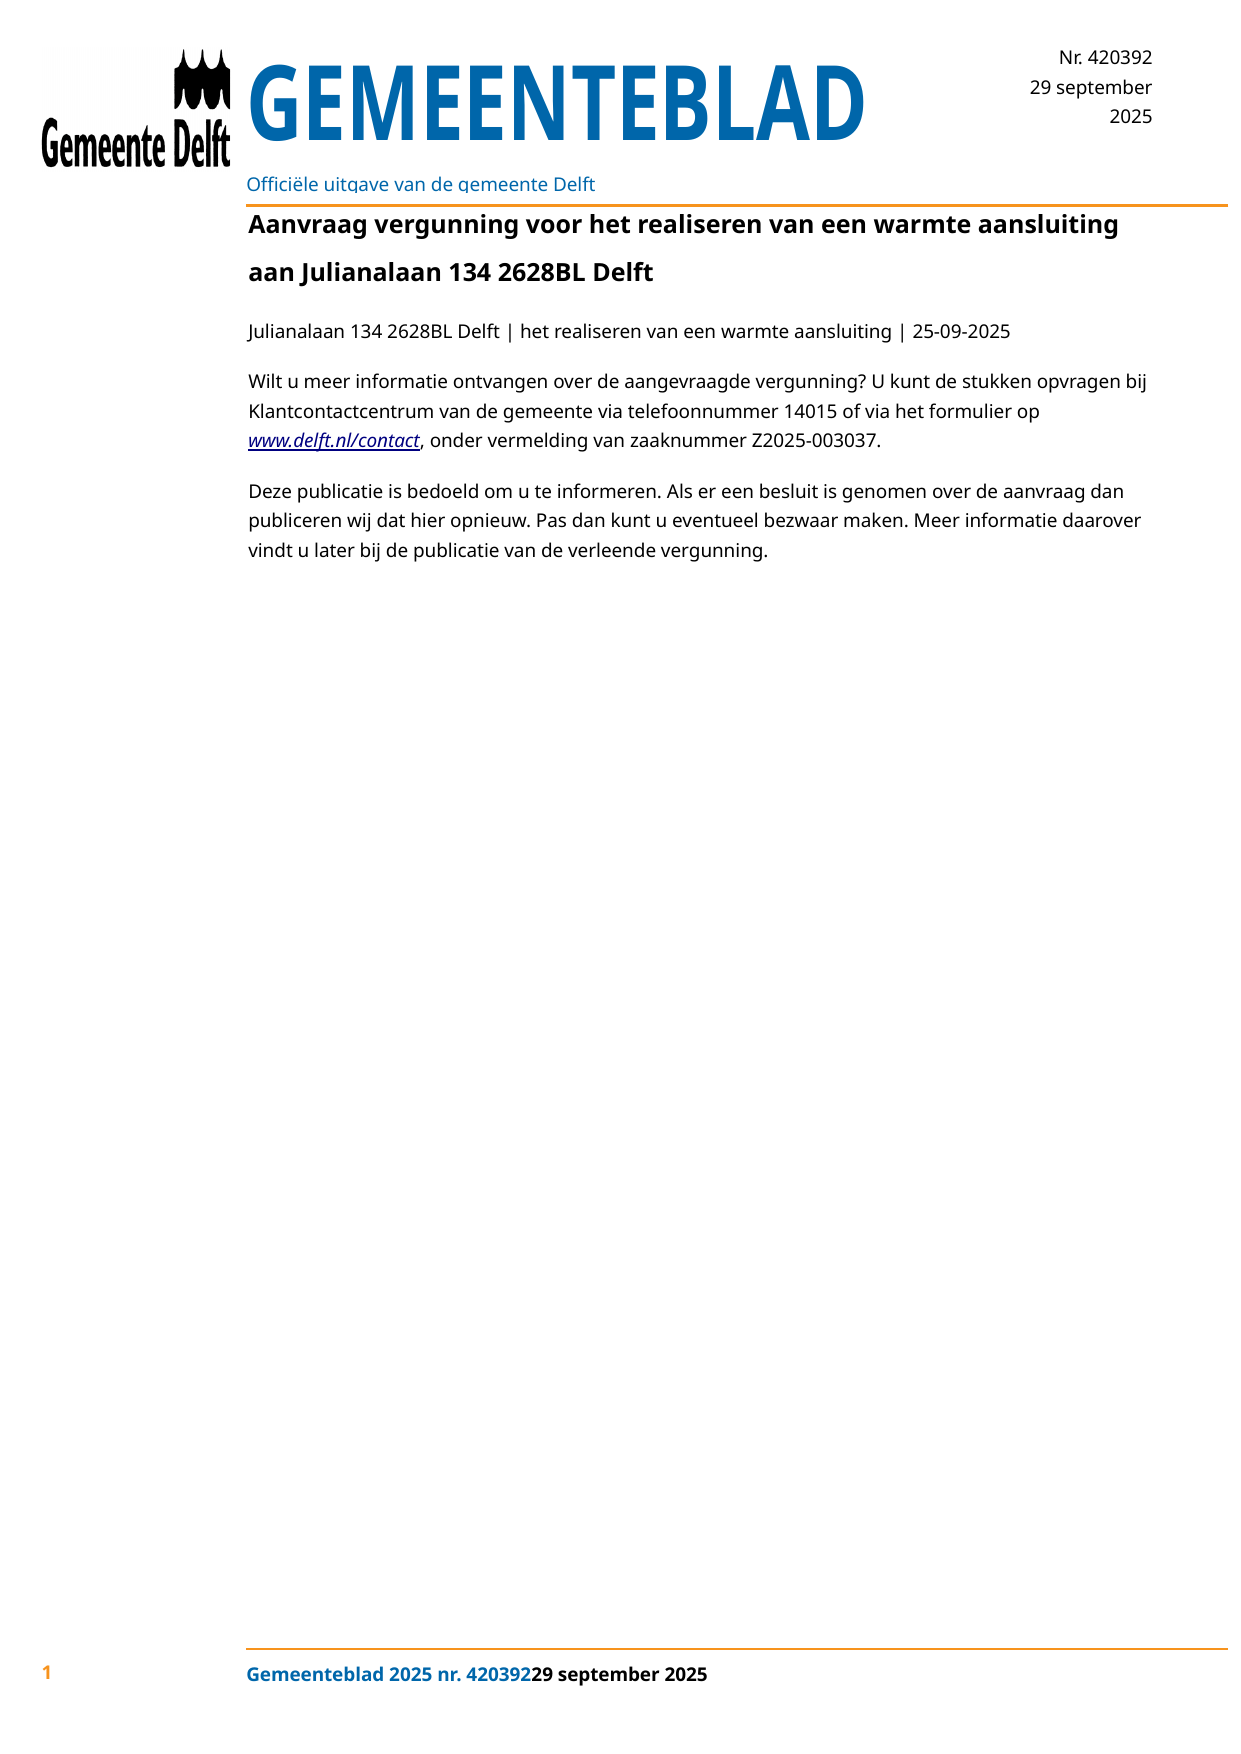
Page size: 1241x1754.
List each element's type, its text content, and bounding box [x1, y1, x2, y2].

text Julianalaan 134 2628BL Delft | het realiseren van een warmte aansluiting | 25-09-2025 [248, 318, 1152, 344]
picture [41, 47, 231, 172]
text Deze publicatie is bedoeld om u te informeren. Als er een besluit is genomen over de aanvraag dan publiceren wij dat hier opnieuw. Pas dan kunt u eventueel bezwaar maken. Meer informatie daarover vindt u later bij de publicatie van de verleende vergunning. [248, 478, 1152, 563]
text Wilt u meer informatie ontvangen over de aangevraagde vergunning? U kunt de stukken opvragen bij Klantcontactcentrum van de gemeente via telefoonnummer 14015 of via het formulier op www.delft.nl/contact, onder vermelding van zaaknummer Z2025-003037. [248, 368, 1152, 453]
text Aanvraag vergunning voor het realiseren van een warmte aansluiting aan Julianalaan 134 2628BL Delft [248, 207, 1152, 288]
